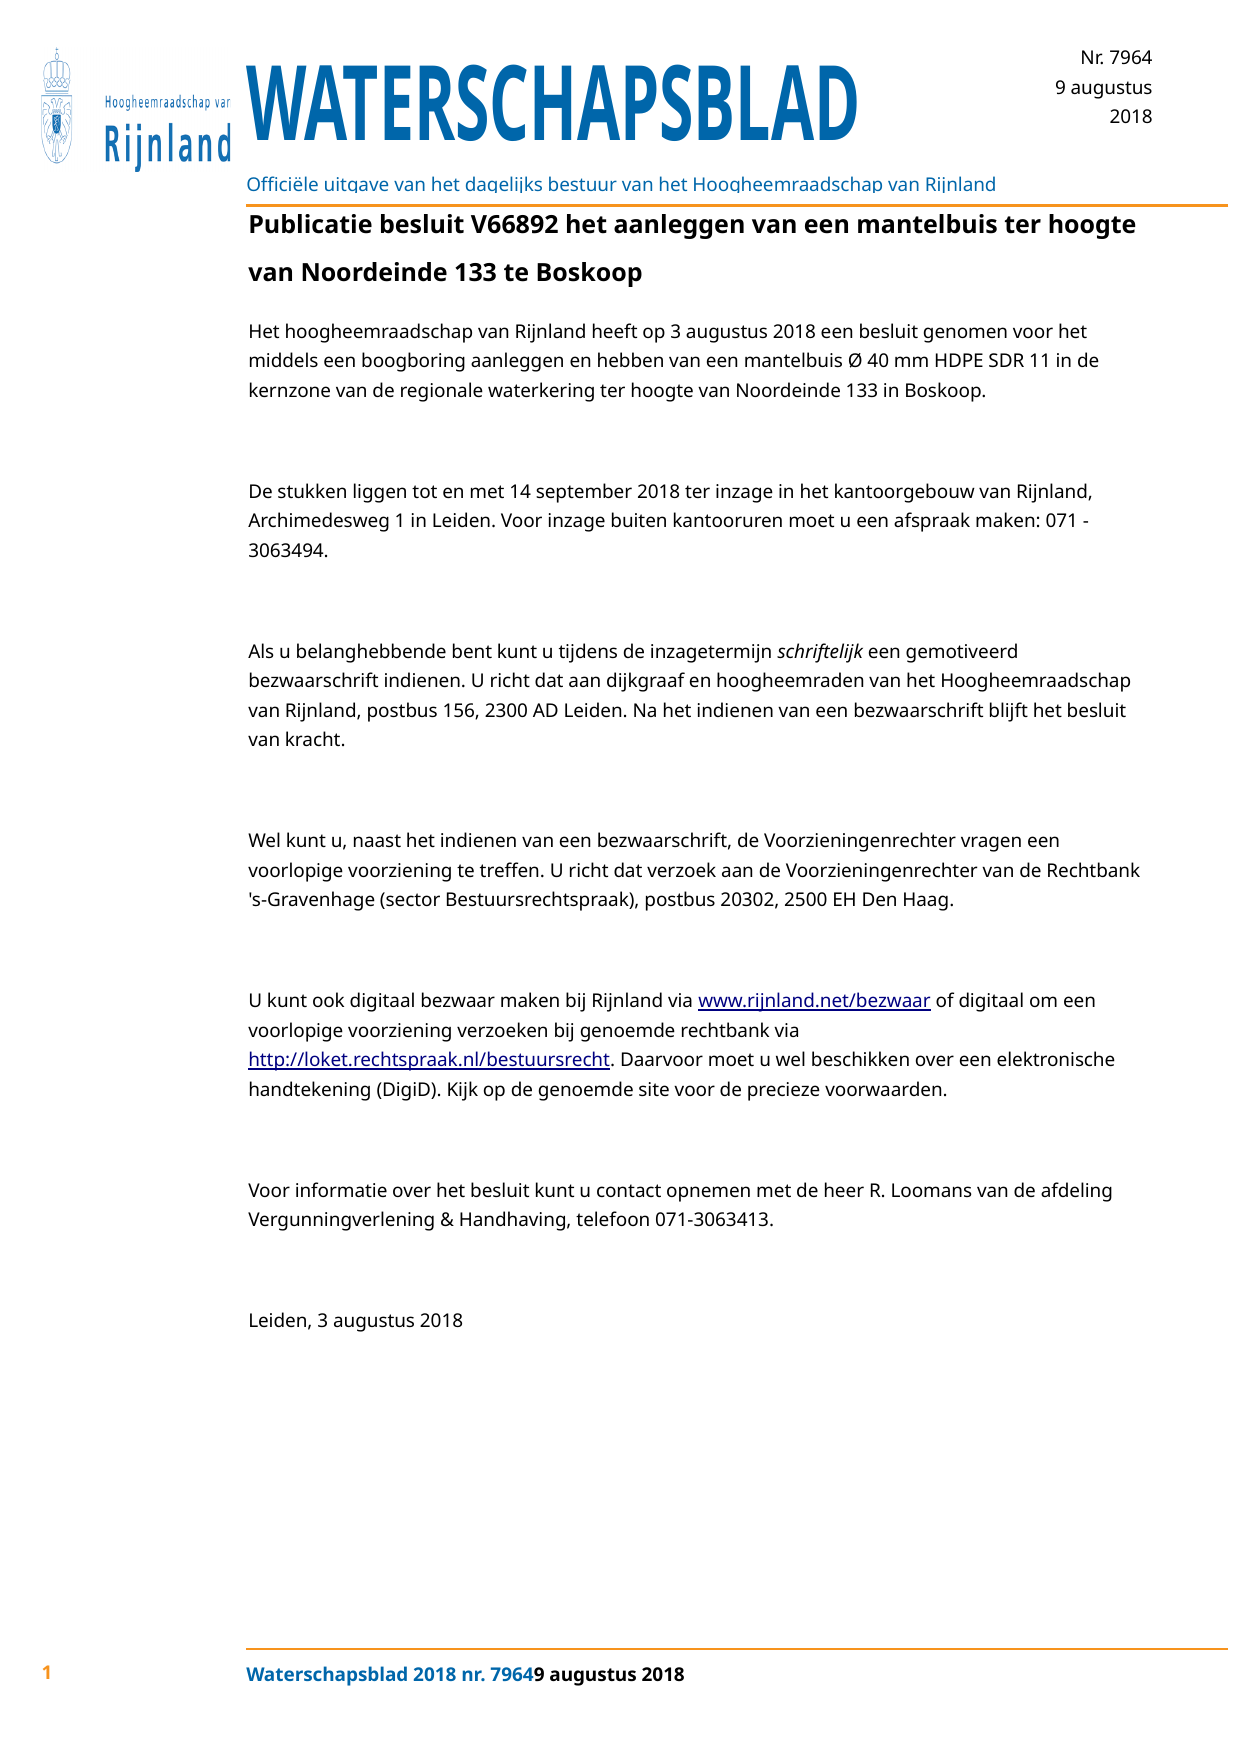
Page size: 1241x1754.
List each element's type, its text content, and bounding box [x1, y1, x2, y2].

text Het hoogheemraadschap van Rijnland heeft op 3 augustus 2018 een besluit genomen voor het middels een boogboring aanleggen en hebben van een mantelbuis Ø 40 mm HDPE SDR 11 in de kernzone van de regionale waterkering ter hoogte van Noordeinde 133 in Boskoop. [248, 318, 1152, 403]
text Publicatie besluit V66892 het aanleggen van een mantelbuis ter hoogte van Noordeinde 133 te Boskoop [248, 207, 1152, 288]
text Als u belanghebbende bent kunt u tijdens de inzagetermijn schriftelijk een gemotiveerd bezwaarschrift indienen. U richt dat aan dijkgraaf en hoogheemraden van het Hoogheemraadschap van Rijnland, postbus 156, 2300 AD Leiden. Na het indienen van een bezwaarschrift blijft het besluit van kracht. [248, 638, 1152, 752]
text U kunt ook digitaal bezwaar maken bij Rijnland via www.rijnland.net/bezwaar of digitaal om een voorlopige voorziening verzoeken bij genoemde rechtbank via http://loket.rechtspraak.nl/bestuursrecht. Daarvoor moet u wel beschikken over een elektronische handtekening (DigiD). Kijk op de genoemde site voor de precieze voorwaarden. [248, 987, 1152, 1102]
picture [41, 47, 231, 172]
text Voor informatie over het besluit kunt u contact opnemen met de heer R. Loomans van de afdeling Vergunningverlening & Handhaving, telefoon 071-3063413. [248, 1177, 1152, 1232]
text Leiden, 3 augustus 2018 [248, 1307, 1152, 1333]
text De stukken liggen tot en met 14 september 2018 ter inzage in het kantoorgebouw van Rijnland, Archimedesweg 1 in Leiden. Voor inzage buiten kantooruren moet u een afspraak maken: 071 - 3063494. [248, 478, 1152, 563]
text Wel kunt u, naast het indienen van een bezwaarschrift, de Voorzieningenrechter vragen een voorlopige voorziening te treffen. U richt dat verzoek aan de Voorzieningenrechter van de Rechtbank 's-Gravenhage (sector Bestuursrechtspraak), postbus 20302, 2500 EH Den Haag. [248, 827, 1152, 912]
